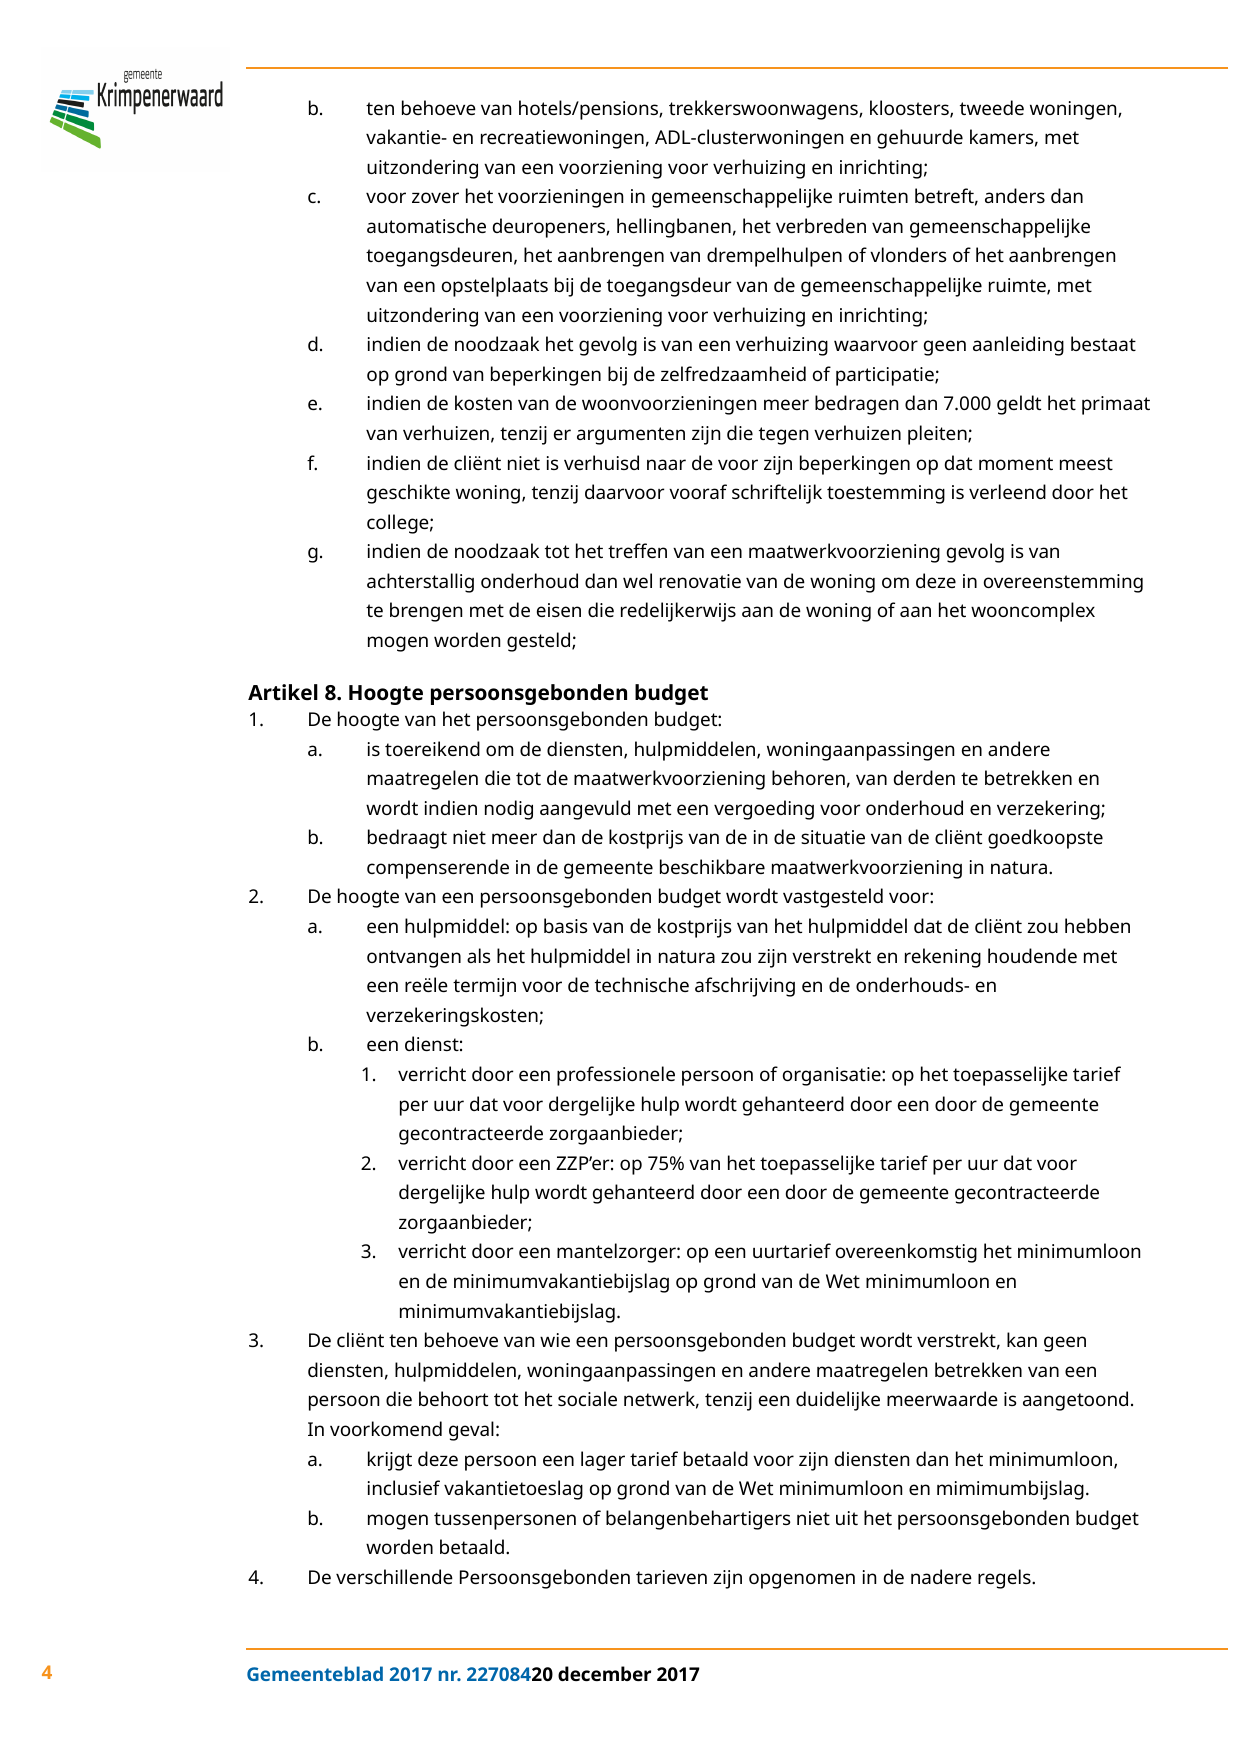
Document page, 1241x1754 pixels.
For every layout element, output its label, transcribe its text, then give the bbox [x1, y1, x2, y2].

list indien de noodzaak tot het treffen van een maatwerkvoorziening gevolg is van achterstallig onderhoud dan wel renovatie van de woning om deze in overeenstemming te brengen met de eisen die redelijkerwijs aan de woning of aan het wooncomplex mogen worden gesteld; [307, 538, 1152, 653]
text Artikel 8. Hoogte persoonsgebonden budget [248, 678, 1152, 706]
list voor zover het voorzieningen in gemeenschappelijke ruimten betreft, anders dan automatische deuropeners, hellingbanen, het verbreden van gemeenschappelijke toegangsdeuren, het aanbrengen van drempelhulpen of vlonders of het aanbrengen van een opstelplaats bij de toegangsdeur van de gemeenschappelijke ruimte, met uitzondering van een voorziening voor verhuizing en inrichting; [307, 183, 1152, 328]
picture [41, 47, 231, 172]
list De hoogte van een persoonsgebonden budget wordt vastgesteld voor: [248, 884, 1152, 909]
list De cliënt ten behoeve van wie een persoonsgebonden budget wordt verstrekt, kan geen diensten, hulpmiddelen, woningaanpassingen en andere maatregelen betrekken van een persoon die behoort tot het sociale netwerk, tenzij een duidelijke meerwaarde is aangetoond. In voorkomend geval: [248, 1327, 1152, 1442]
list indien de cliënt niet is verhuisd naar de voor zijn beperkingen op dat moment meest geschikte woning, tenzij daarvoor vooraf schriftelijk toestemming is verleend door het college; [307, 450, 1152, 535]
list een hulpmiddel: op basis van de kostprijs van het hulpmiddel dat de cliënt zou hebben ontvangen als het hulpmiddel in natura zou zijn verstrekt en rekening houdende met een reële termijn voor de technische afschrijving en de onderhouds- en verzekeringskosten; [307, 913, 1152, 1028]
list De verschillende Persoonsgebonden tarieven zijn opgenomen in de nadere regels. [248, 1564, 1152, 1590]
list bedraagt niet meer dan de kostprijs van de in de situatie van de cliënt goedkoopste compenserende in de gemeente beschikbare maatwerkvoorziening in natura. [307, 824, 1152, 880]
list verricht door een professionele persoon of organisatie: op het toepasselijke tarief per uur dat voor dergelijke hulp wordt gehanteerd door een door de gemeente gecontracteerde zorgaanbieder; [361, 1061, 1152, 1146]
list verricht door een mantelzorger: op een uurtarief overeenkomstig het minimumloon en de minimumvakantiebijslag op grond van de Wet minimumloon en minimumvakantiebijslag. [361, 1239, 1152, 1323]
list verricht door een ZZP’er: op 75% van het toepasselijke tarief per uur dat voor dergelijke hulp wordt gehanteerd door een door de gemeente gecontracteerde zorgaanbieder; [361, 1150, 1152, 1235]
list ten behoeve van hotels/pensions, trekkerswoonwagens, kloosters, tweede woningen, vakantie- en recreatiewoningen, ADL-clusterwoningen en gehuurde kamers, met uitzondering van een voorziening voor verhuizing en inrichting; [307, 95, 1152, 180]
list mogen tussenpersonen of belangenbehartigers niet uit het persoonsgebonden budget worden betaald. [307, 1505, 1152, 1560]
list indien de kosten van de woonvoorzieningen meer bedragen dan 7.000 geldt het primaat van verhuizen, tenzij er argumenten zijn die tegen verhuizen pleiten; [307, 391, 1152, 446]
list indien de noodzaak het gevolg is van een verhuizing waarvoor geen aanleiding bestaat op grond van beperkingen bij de zelfredzaamheid of participatie; [307, 331, 1152, 387]
list krijgt deze persoon een lager tarief betaald voor zijn diensten dan het minimumloon, inclusief vakantietoeslag op grond van de Wet minimumloon en mimimumbijslag. [307, 1446, 1152, 1501]
list De hoogte van het persoonsgebonden budget: [248, 706, 1152, 732]
list is toereikend om de diensten, hulpmiddelen, woningaanpassingen en andere maatregelen die tot de maatwerkvoorziening behoren, van derden te betrekken en wordt indien nodig aangevuld met een vergoeding voor onderhoud en verzekering; [307, 736, 1152, 821]
list een dienst: [307, 1032, 1152, 1057]
